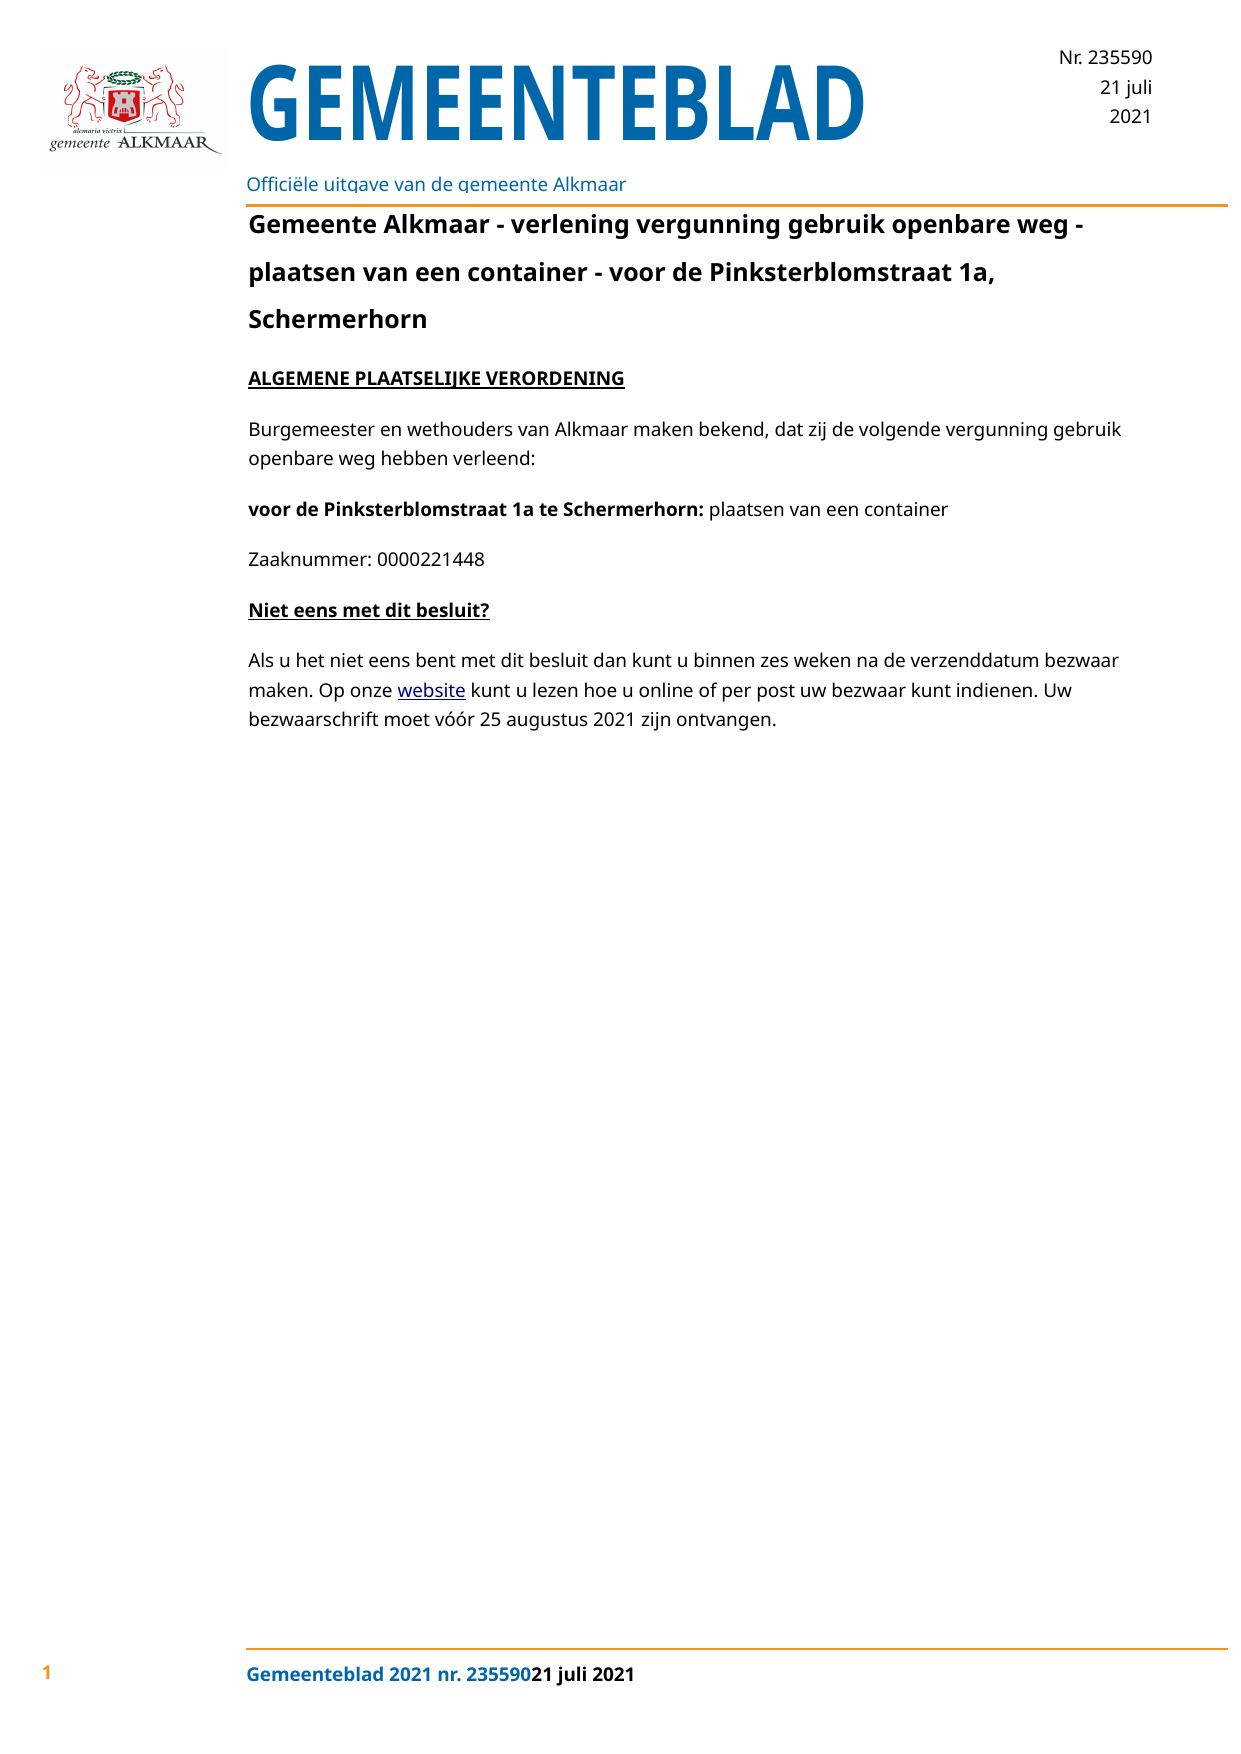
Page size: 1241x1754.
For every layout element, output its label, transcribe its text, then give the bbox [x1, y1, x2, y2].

picture [41, 47, 231, 172]
text Burgemeester en wethouders van Alkmaar maken bekend, dat zij de volgende vergunning gebruik openbare weg hebben verleend: [248, 416, 1152, 471]
text Niet eens met dit besluit? [248, 597, 1152, 622]
text voor de Pinksterblomstraat 1a te Schermerhorn: plaatsen van een container [248, 496, 1152, 522]
text Als u het niet eens bent met dit besluit dan kunt u binnen zes weken na de verzenddatum bezwaar maken. Op onze website kunt u lezen hoe u online of per post uw bezwaar kunt indienen. Uw bezwaarschrift moet vóór 25 augustus 2021 zijn ontvangen. [248, 647, 1152, 732]
text Gemeente Alkmaar - verlening vergunning gebruik openbare weg - plaatsen van een container - voor de Pinksterblomstraat 1a, Schermerhorn [248, 207, 1152, 336]
text ALGEMENE PLAATSELIJKE VERORDENING [248, 366, 1152, 391]
text Zaaknummer: 0000221448 [248, 546, 1152, 572]
